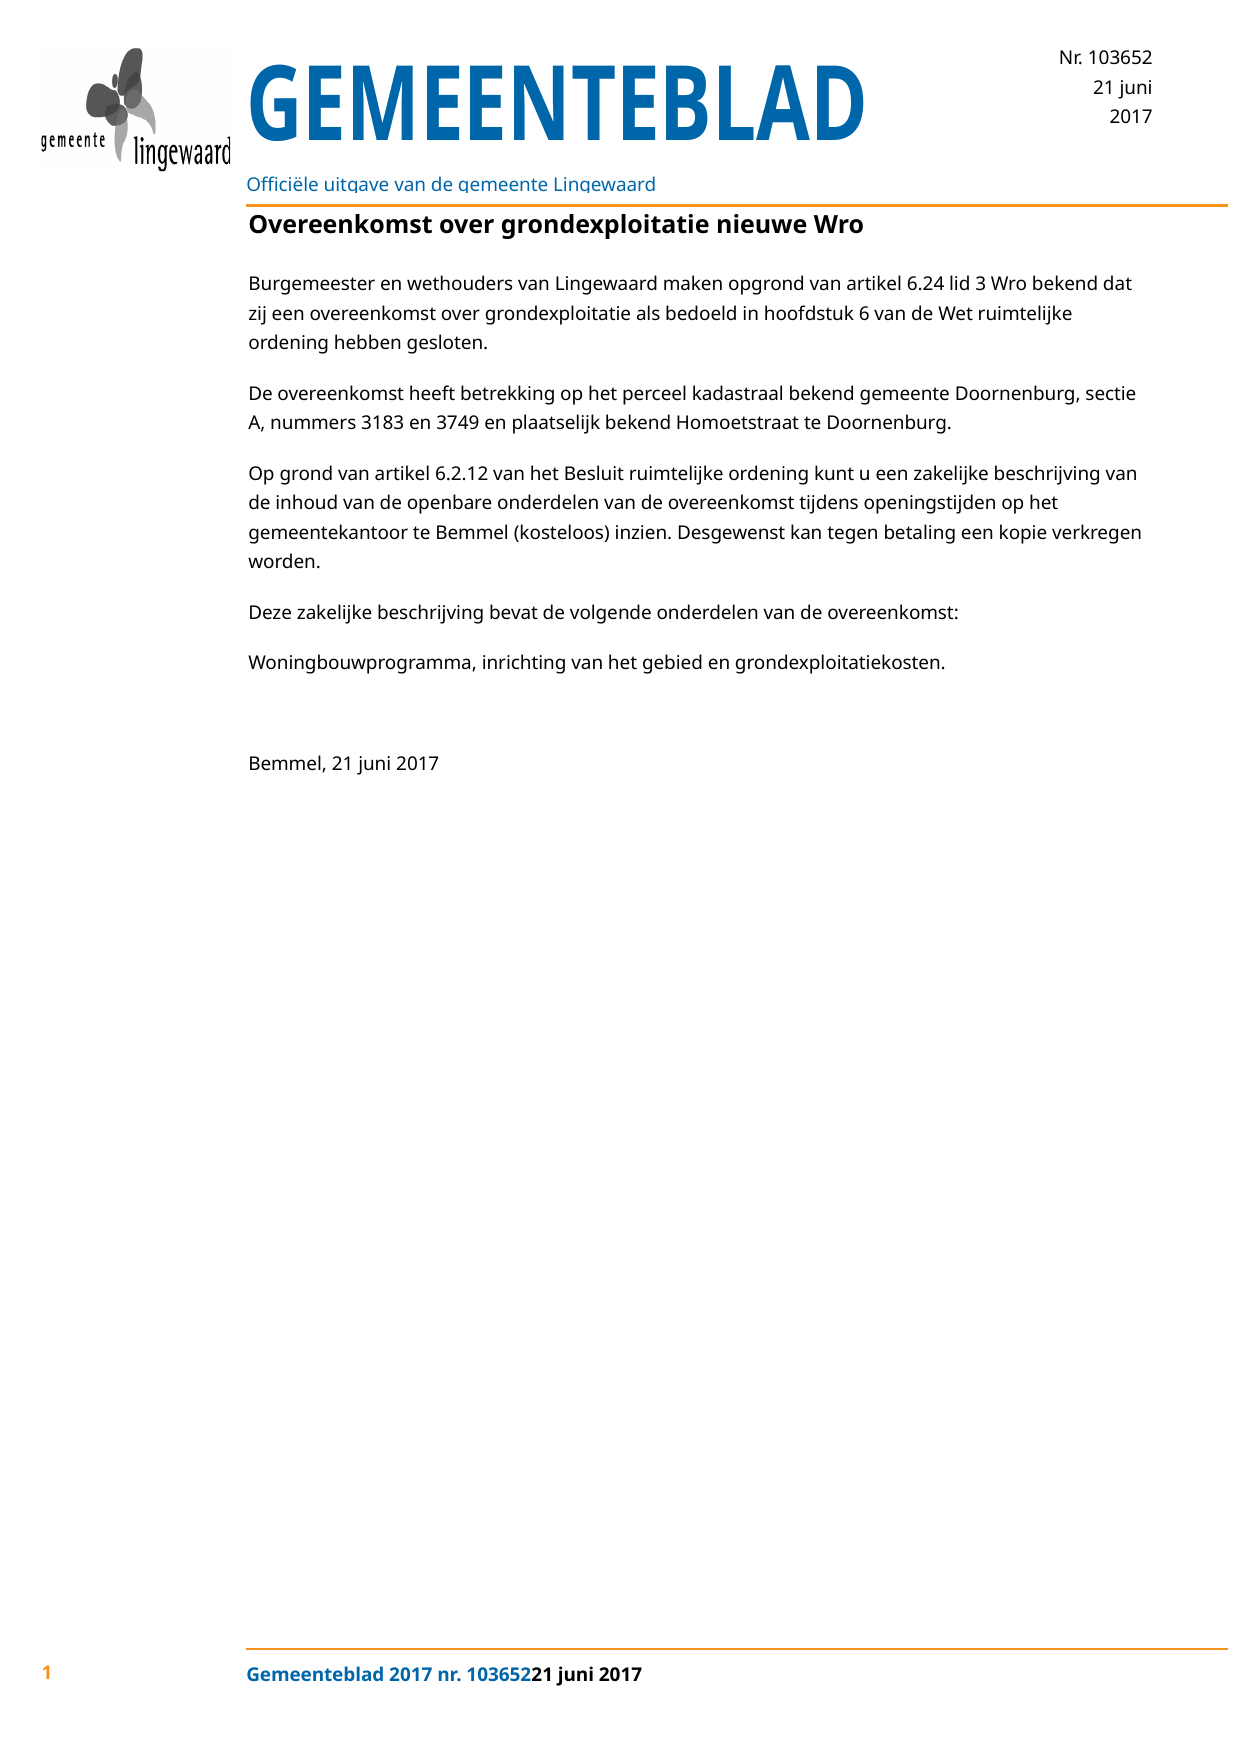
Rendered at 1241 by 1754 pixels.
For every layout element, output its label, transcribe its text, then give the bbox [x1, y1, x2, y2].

text Deze zakelijke beschrijving bevat de volgende onderdelen van de overeenkomst: [248, 599, 1152, 625]
text Bemmel, 21 juni 2017 [248, 750, 1152, 776]
text Burgemeester en wethouders van Lingewaard maken opgrond van artikel 6.24 lid 3 Wro bekend dat zij een overeenkomst over grondexploitatie als bedoeld in hoofdstuk 6 van de Wet ruimtelijke ordening hebben gesloten. [248, 270, 1152, 355]
text Overeenkomst over grondexploitatie nieuwe Wro [248, 207, 1152, 241]
text Op grond van artikel 6.2.12 van het Besluit ruimtelijke ordening kunt u een zakelijke beschrijving van de inhoud van de openbare onderdelen van de overeenkomst tijdens openingstijden op het gemeentekantoor te Bemmel (kosteloos) inzien. Desgewenst kan tegen betaling een kopie verkregen worden. [248, 460, 1152, 574]
text De overeenkomst heeft betrekking op het perceel kadastraal bekend gemeente Doornenburg, sectie A, nummers 3183 en 3749 en plaatselijk bekend Homoetstraat te Doornenburg. [248, 380, 1152, 435]
text Woningbouwprogramma, inrichting van het gebied en grondexploitatiekosten. [248, 649, 1152, 675]
picture [41, 47, 231, 172]
